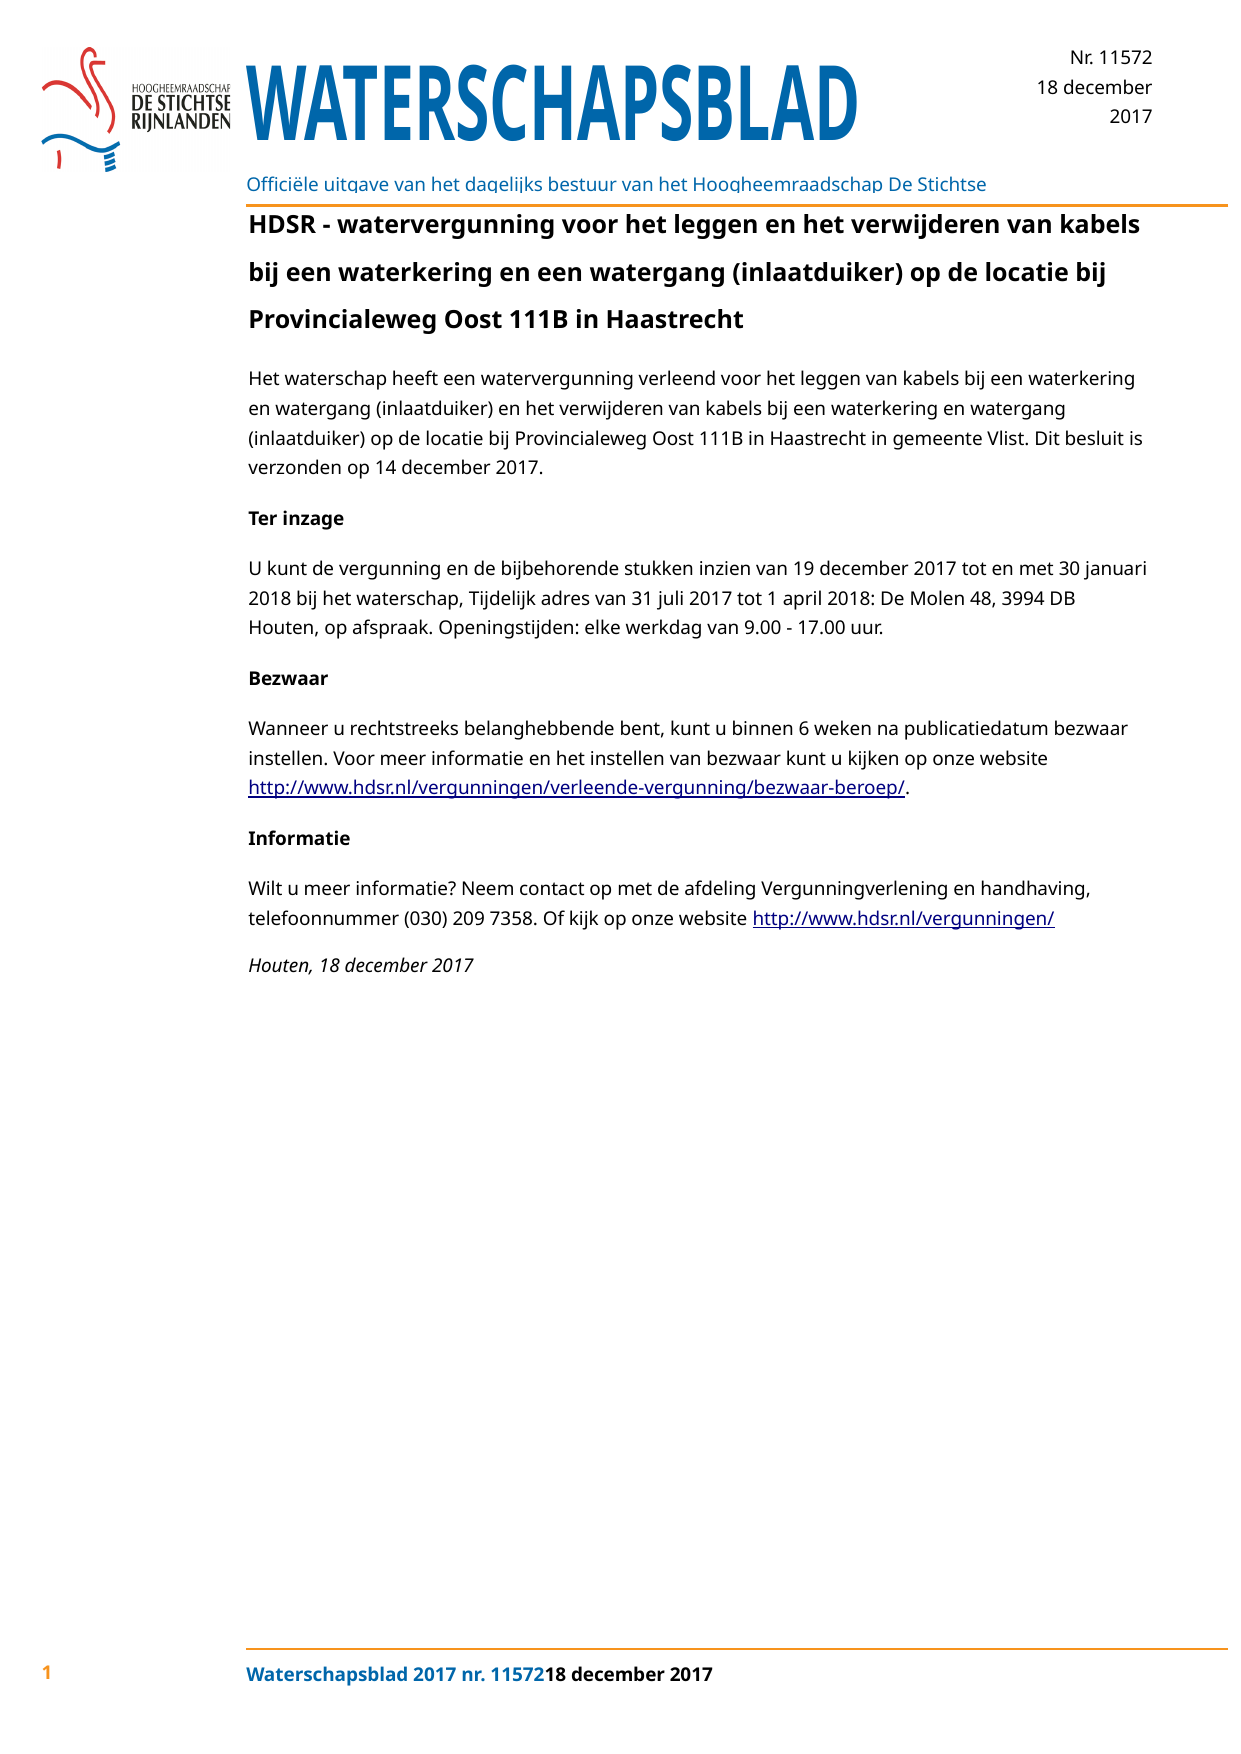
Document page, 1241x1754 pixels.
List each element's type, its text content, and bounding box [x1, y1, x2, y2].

text Bezwaar [248, 665, 1152, 690]
text Wanneer u rechtstreeks belanghebbende bent, kunt u binnen 6 weken na publicatiedatum bezwaar instellen. Voor meer informatie en het instellen van bezwaar kunt u kijken op onze website http://www.hdsr.nl/vergunningen/verleende-vergunning/bezwaar-beroep/. [248, 715, 1152, 800]
text Houten, 18 december 2017 [248, 952, 1152, 978]
picture [41, 47, 231, 172]
text Ter inzage [248, 505, 1152, 530]
text U kunt de vergunning en de bijbehorende stukken inzien van 19 december 2017 tot en met 30 januari 2018 bij het waterschap, Tijdelijk adres van 31 juli 2017 tot 1 april 2018: De Molen 48, 3994 DB Houten, op afspraak. Openingstijden: elke werkdag van 9.00 - 17.00 uur. [248, 555, 1152, 640]
text Het waterschap heeft een watervergunning verleend voor het leggen van kabels bij een waterkering en watergang (inlaatduiker) en het verwijderen van kabels bij een waterkering en watergang (inlaatduiker) op de locatie bij Provincialeweg Oost 111B in Haastrecht in gemeente Vlist. Dit besluit is verzonden op 14 december 2017. [248, 366, 1152, 480]
text Wilt u meer informatie? Neem contact op met de afdeling Vergunningverlening en handhaving, telefoonnummer (030) 209 7358. Of kijk op onze website http://www.hdsr.nl/vergunningen/ [248, 875, 1152, 930]
text HDSR - watervergunning voor het leggen en het verwijderen van kabels bij een waterkering en een watergang (inlaatduiker) op de locatie bij Provincialeweg Oost 111B in Haastrecht [248, 207, 1152, 336]
text Informatie [248, 825, 1152, 850]
